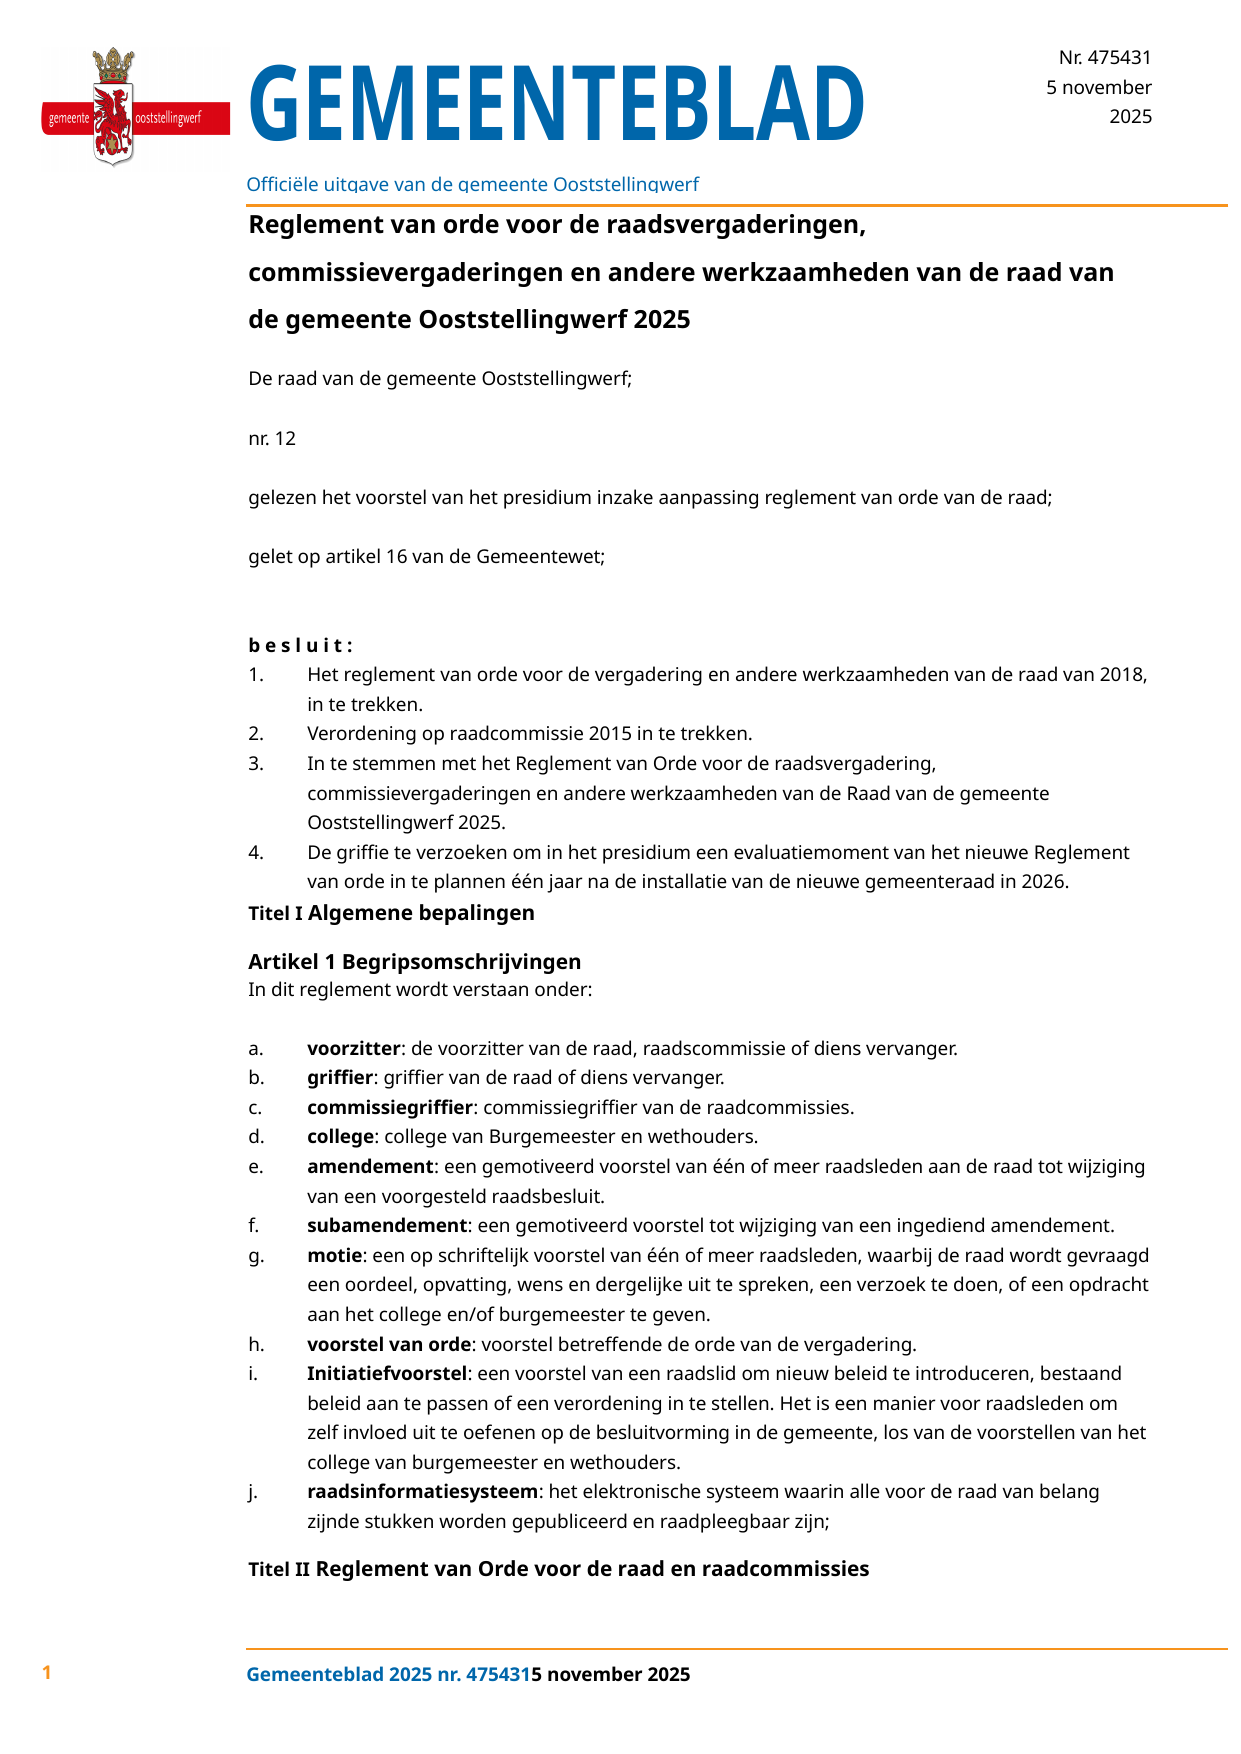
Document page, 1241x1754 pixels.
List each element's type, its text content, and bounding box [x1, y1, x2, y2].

text In dit reglement wordt verstaan onder: [248, 976, 1152, 1001]
list voorstel van orde: voorstel betreffende de orde van de vergadering. [248, 1331, 1152, 1356]
text nr. 12 [248, 425, 1152, 450]
text Titel II Reglement van Orde voor de raad en raadcommissies [248, 1554, 1152, 1582]
list Verordening op raadcommissie 2015 in te trekken. [248, 721, 1152, 746]
list Initiatiefvoorstel: een voorstel van een raadslid om nieuw beleid te introduceren, bestaand beleid aan te passen of een verordening in te stellen. Het is een manier voor raadsleden om zelf invloed uit te oefenen op de besluitvorming in de gemeente, los van de voorstellen van het college van burgemeester en wethouders. [248, 1360, 1152, 1475]
list commissiegriffier: commissiegriffier van de raadcommissies. [248, 1094, 1152, 1120]
list subamendement: een gemotiveerd voorstel tot wijziging van een ingediend amendement. [248, 1212, 1152, 1238]
list college: college van Burgemeester en wethouders. [248, 1124, 1152, 1149]
list De griffie te verzoeken om in het presidium een evaluatiemoment van het nieuwe Reglement van orde in te plannen één jaar na de installatie van de nieuwe gemeenteraad in 2026. [248, 839, 1152, 894]
list amendement: een gemotiveerd voorstel van één of meer raadsleden aan de raad tot wijziging van een voorgesteld raadsbesluit. [248, 1153, 1152, 1208]
list Het reglement van orde voor de vergadering en andere werkzaamheden van de raad van 2018, in te trekken. [248, 661, 1152, 717]
text Artikel 1 Begripsomschrijvingen [248, 947, 1152, 976]
list voorzitter: de voorzitter van de raad, raadscommissie of diens vervanger. [248, 1035, 1152, 1061]
list motie: een op schriftelijk voorstel van één of meer raadsleden, waarbij de raad wordt gevraagd een oordeel, opvatting, wens en dergelijke uit te spreken, een verzoek te doen, of een opdracht aan het college en/of burgemeester te geven. [248, 1242, 1152, 1327]
text De raad van de gemeente Ooststellingwerf; [248, 366, 1152, 391]
text Titel I Algemene bepalingen [248, 898, 1152, 926]
text gelezen het voorstel van het presidium inzake aanpassing reglement van orde van de raad; [248, 484, 1152, 509]
list griffier: griffier van de raad of diens vervanger. [248, 1064, 1152, 1090]
list raadsinformatiesysteem: het elektronische systeem waarin alle voor de raad van belang zijnde stukken worden gepubliceerd en raadpleegbaar zijn; [248, 1479, 1152, 1534]
text b e s l u i t : [248, 632, 1152, 657]
text gelet op artikel 16 van de Gemeentewet; [248, 543, 1152, 569]
text Reglement van orde voor de raadsvergaderingen, commissievergaderingen en andere werkzaamheden van de raad van de gemeente Ooststellingwerf 2025 [248, 207, 1152, 336]
list In te stemmen met het Reglement van Orde voor de raadsvergadering, commissievergaderingen en andere werkzaamheden van de Raad van de gemeente Ooststellingwerf 2025. [248, 750, 1152, 835]
picture [41, 47, 231, 172]
